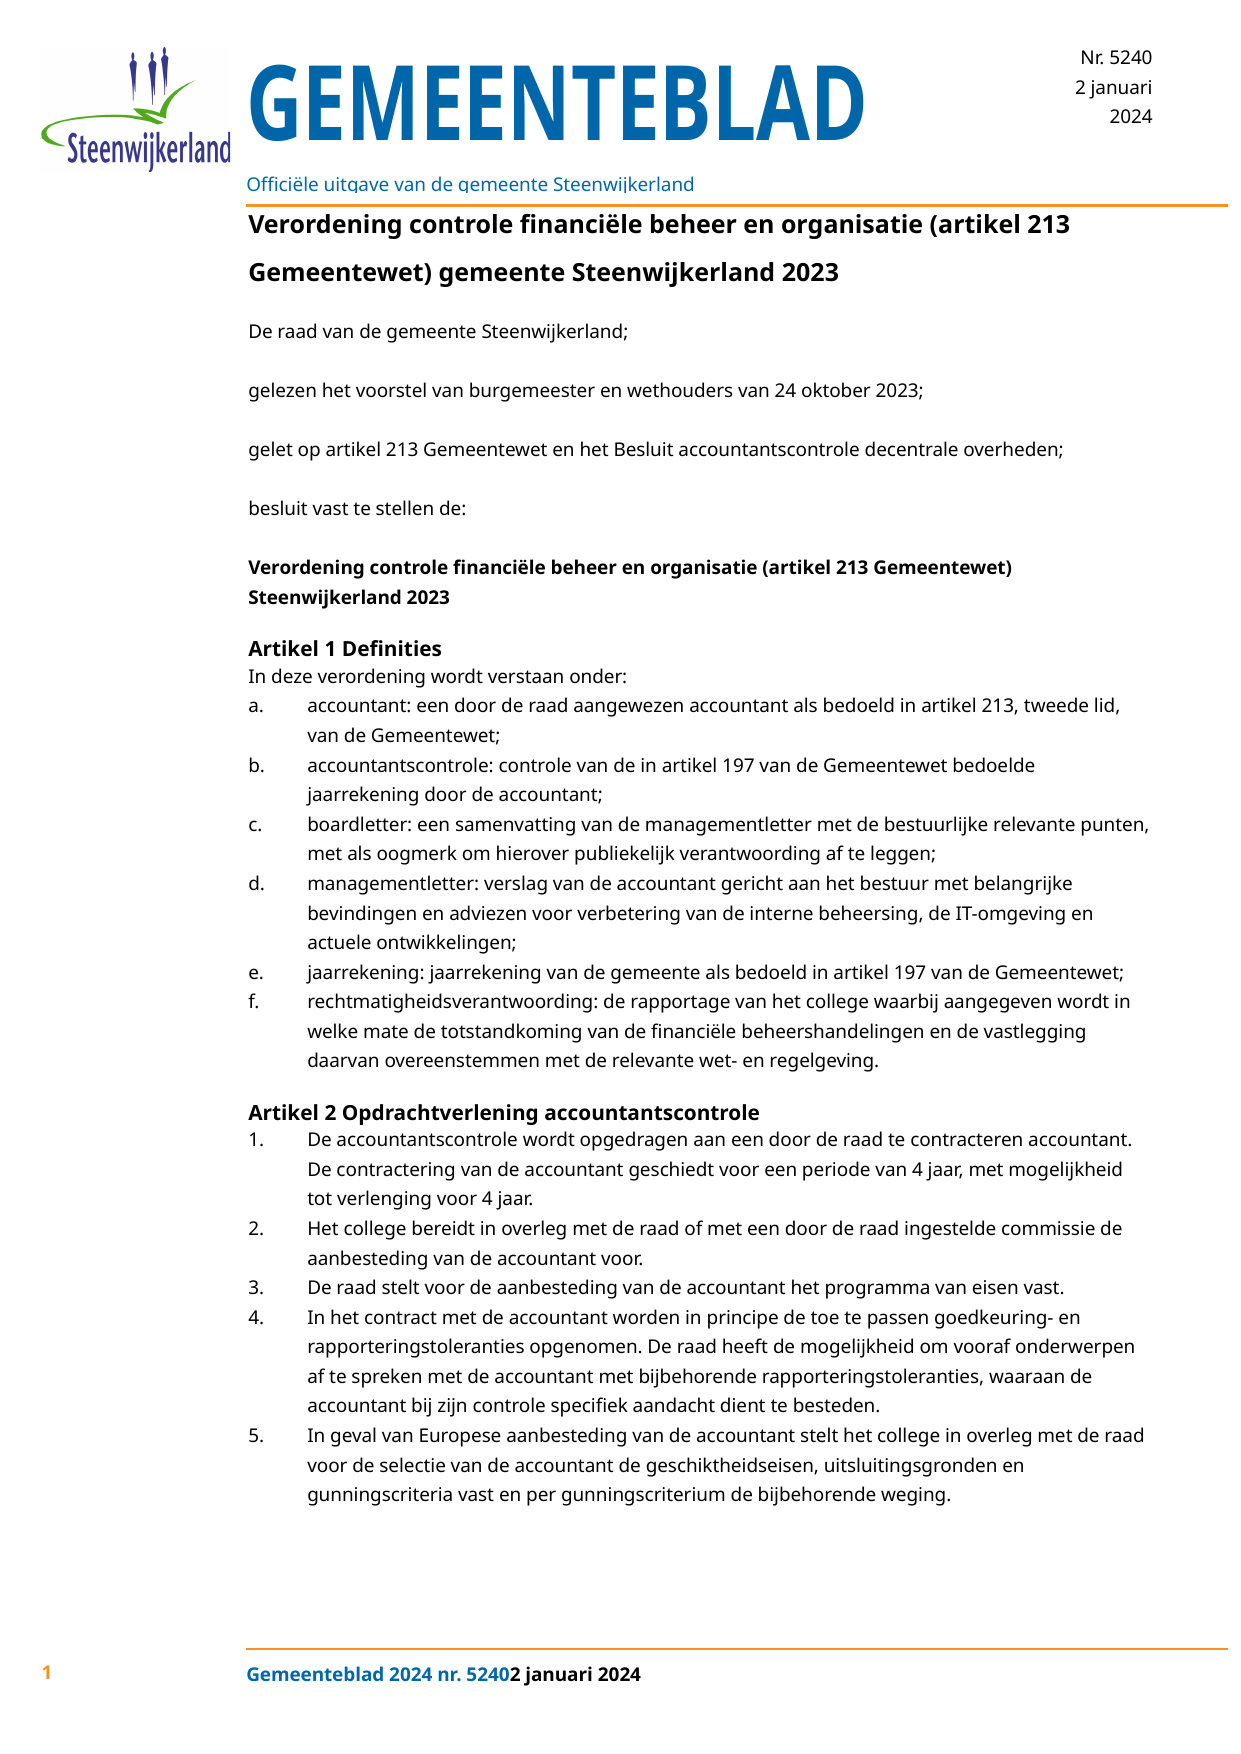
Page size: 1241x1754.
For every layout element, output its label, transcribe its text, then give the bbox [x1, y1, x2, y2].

list boardletter: een samenvatting van de managementletter met de bestuurlijke relevante punten, met als oogmerk om hierover publiekelijk verantwoording af te leggen; [248, 811, 1152, 866]
list De accountantscontrole wordt opgedragen aan een door de raad te contracteren accountant. De contractering van de accountant geschiedt voor een periode van 4 jaar, met mogelijkheid tot verlenging voor 4 jaar. [248, 1126, 1152, 1211]
list De raad stelt voor de aanbesteding van de accountant het programma van eisen vast. [248, 1274, 1152, 1300]
list managementletter: verslag van de accountant gericht aan het bestuur met belangrijke bevindingen en adviezen voor verbetering van de interne beheersing, de IT-omgeving en actuele ontwikkelingen; [248, 870, 1152, 955]
list In geval van Europese aanbesteding van de accountant stelt het college in overleg met de raad voor de selectie van de accountant de geschiktheidseisen, uitsluitingsgronden en gunningscriteria vast en per gunningscriterium de bijbehorende weging. [248, 1422, 1152, 1507]
text besluit vast te stellen de: [248, 495, 1152, 521]
text De raad van de gemeente Steenwijkerland; [248, 318, 1152, 344]
list jaarrekening: jaarrekening van de gemeente als bedoeld in artikel 197 van de Gemeentewet; [248, 959, 1152, 984]
text In deze verordening wordt verstaan onder: [248, 663, 1152, 689]
list accountant: een door de raad aangewezen accountant als bedoeld in artikel 213, tweede lid, van de Gemeentewet; [248, 693, 1152, 748]
text Artikel 2 Opdrachtverlening accountantscontrole [248, 1098, 1152, 1126]
list In het contract met de accountant worden in principe de toe te passen goedkeuring- en rapporteringstoleranties opgenomen. De raad heeft de mogelijkheid om vooraf onderwerpen af te spreken met de accountant met bijbehorende rapporteringstoleranties, waaraan de accountant bij zijn controle specifiek aandacht dient te besteden. [248, 1304, 1152, 1418]
text Verordening controle financiële beheer en organisatie (artikel 213 Gemeentewet) gemeente Steenwijkerland 2023 [248, 207, 1152, 288]
list Het college bereidt in overleg met de raad of met een door de raad ingestelde commissie de aanbesteding van de accountant voor. [248, 1215, 1152, 1271]
text gelezen het voorstel van burgemeester en wethouders van 24 oktober 2023; [248, 377, 1152, 403]
list accountantscontrole: controle van de in artikel 197 van de Gemeentewet bedoelde jaarrekening door de accountant; [248, 752, 1152, 807]
text Artikel 1 Definities [248, 634, 1152, 663]
list rechtmatigheidsverantwoording: de rapportage van het college waarbij aangegeven wordt in welke mate de totstandkoming van de financiële beheershandelingen en de vastlegging daarvan overeenstemmen met de relevante wet- en regelgeving. [248, 988, 1152, 1073]
text gelet op artikel 213 Gemeentewet en het Besluit accountantscontrole decentrale overheden; [248, 436, 1152, 462]
text Verordening controle financiële beheer en organisatie (artikel 213 Gemeentewet) Steenwijkerland 2023 [248, 554, 1152, 610]
picture [41, 47, 231, 172]
